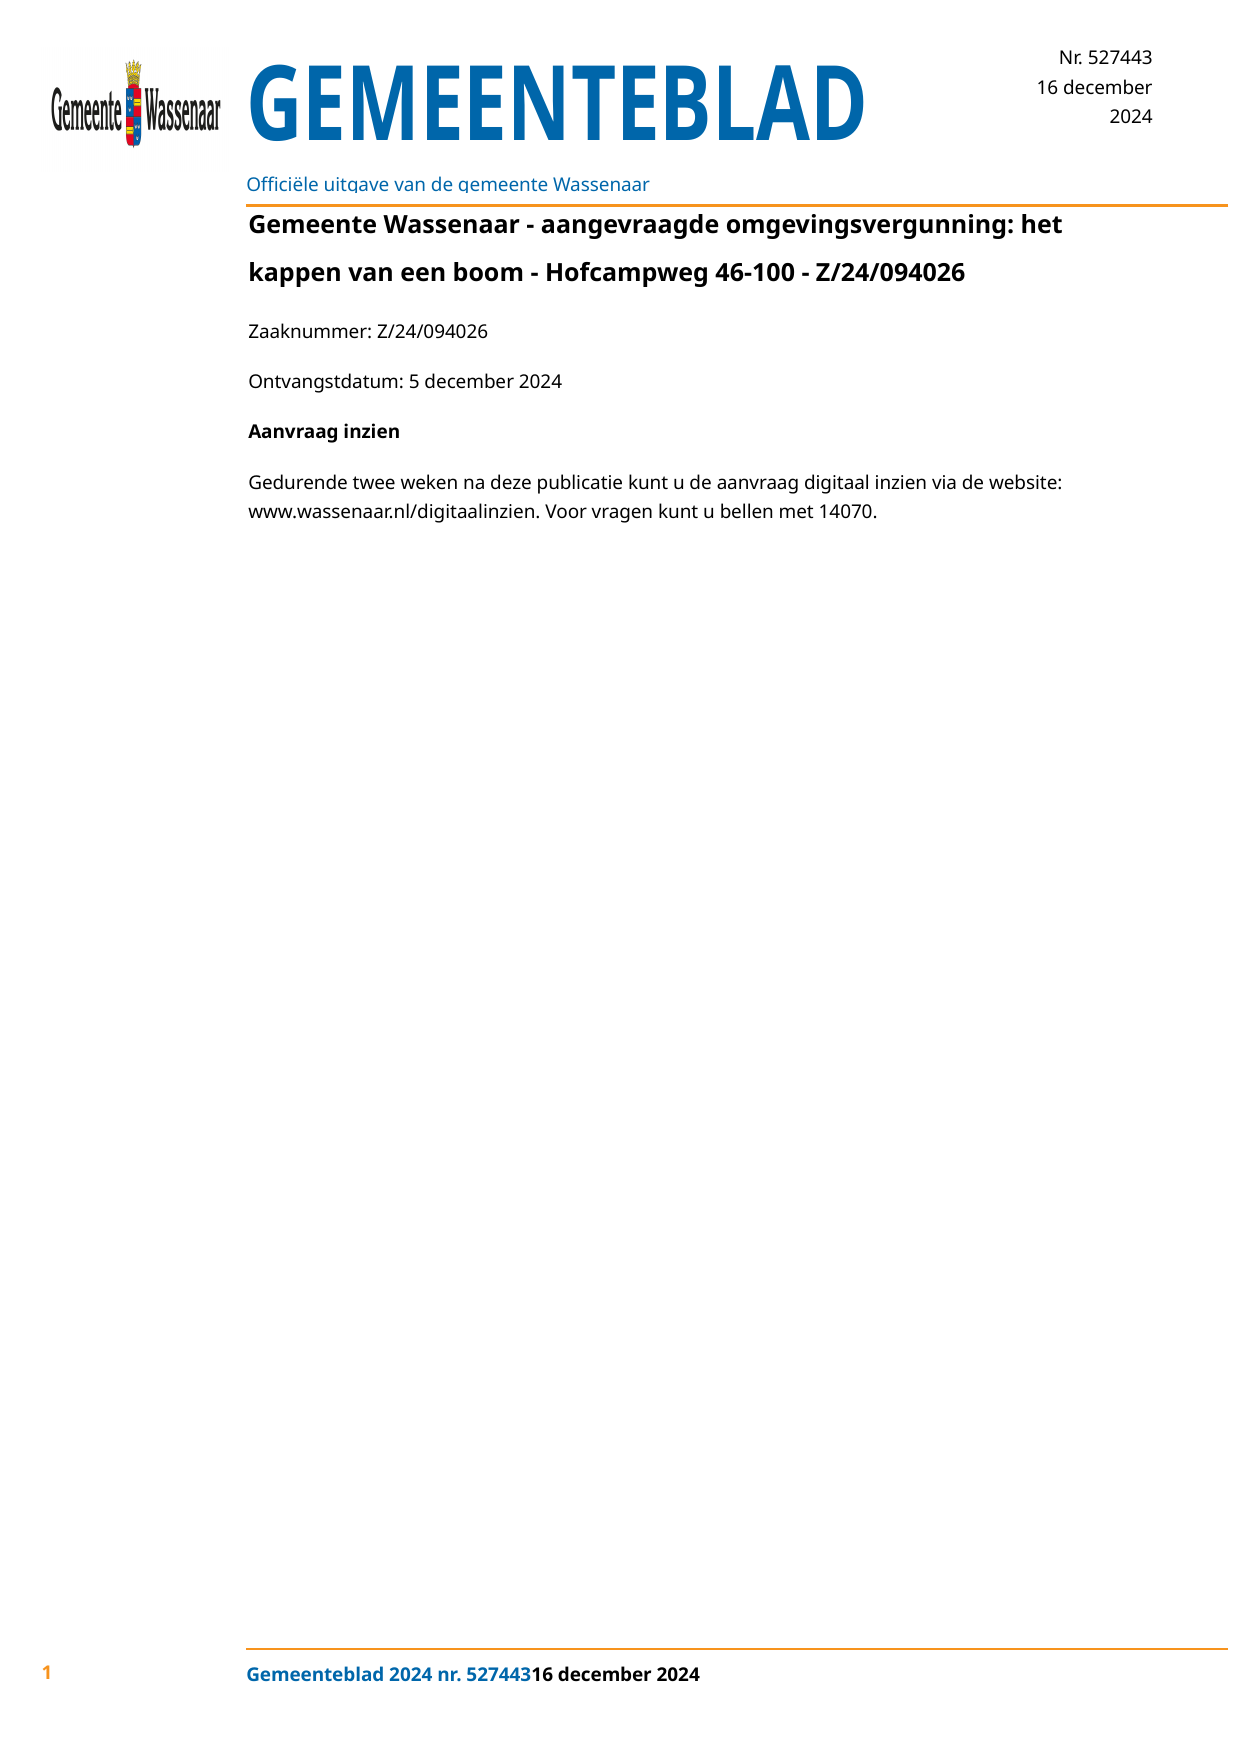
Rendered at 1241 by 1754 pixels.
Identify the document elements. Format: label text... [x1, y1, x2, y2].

text Gedurende twee weken na deze publicatie kunt u de aanvraag digitaal inzien via de website: www.wassenaar.nl/digitaalinzien. Voor vragen kunt u bellen met 14070. [248, 469, 1152, 524]
text Aanvraag inzien [248, 419, 1152, 444]
text Ontvangstdatum: 5 december 2024 [248, 368, 1152, 394]
text Gemeente Wassenaar - aangevraagde omgevingsvergunning: het kappen van een boom - Hofcampweg 46-100 - Z/24/094026 [248, 207, 1152, 288]
text Zaaknummer: Z/24/094026 [248, 318, 1152, 344]
picture [41, 47, 231, 172]
